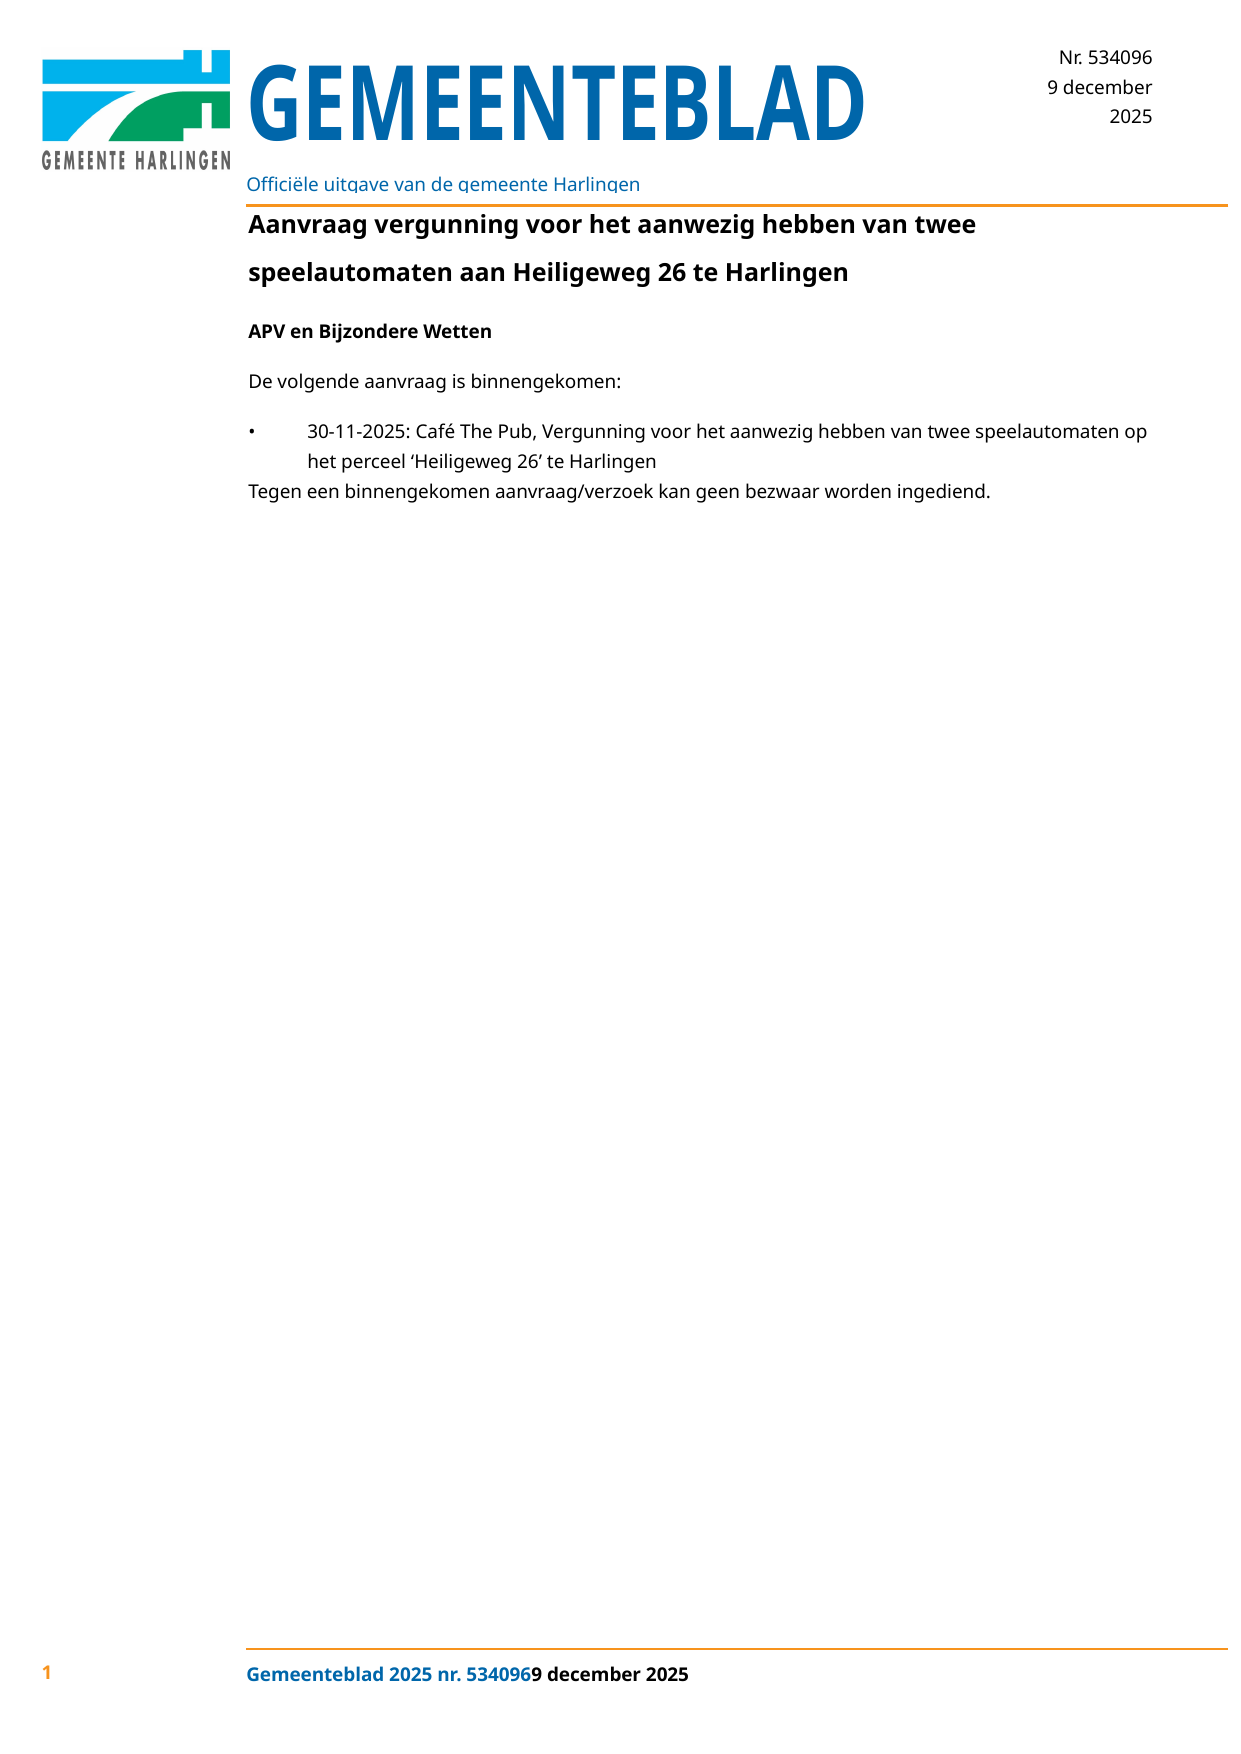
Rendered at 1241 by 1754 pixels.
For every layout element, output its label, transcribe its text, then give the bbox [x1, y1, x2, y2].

list 30-11-2025: Café The Pub, Vergunning voor het aanwezig hebben van twee speelautomaten op het perceel ‘Heiligeweg 26’ te Harlingen [248, 419, 1152, 474]
text APV en Bijzondere Wetten [248, 318, 1152, 344]
text Aanvraag vergunning voor het aanwezig hebben van twee speelautomaten aan Heiligeweg 26 te Harlingen [248, 207, 1152, 288]
picture [41, 47, 231, 172]
text Tegen een binnengekomen aanvraag/verzoek kan geen bezwaar worden ingediend. [248, 478, 1152, 504]
text De volgende aanvraag is binnengekomen: [248, 368, 1152, 394]
